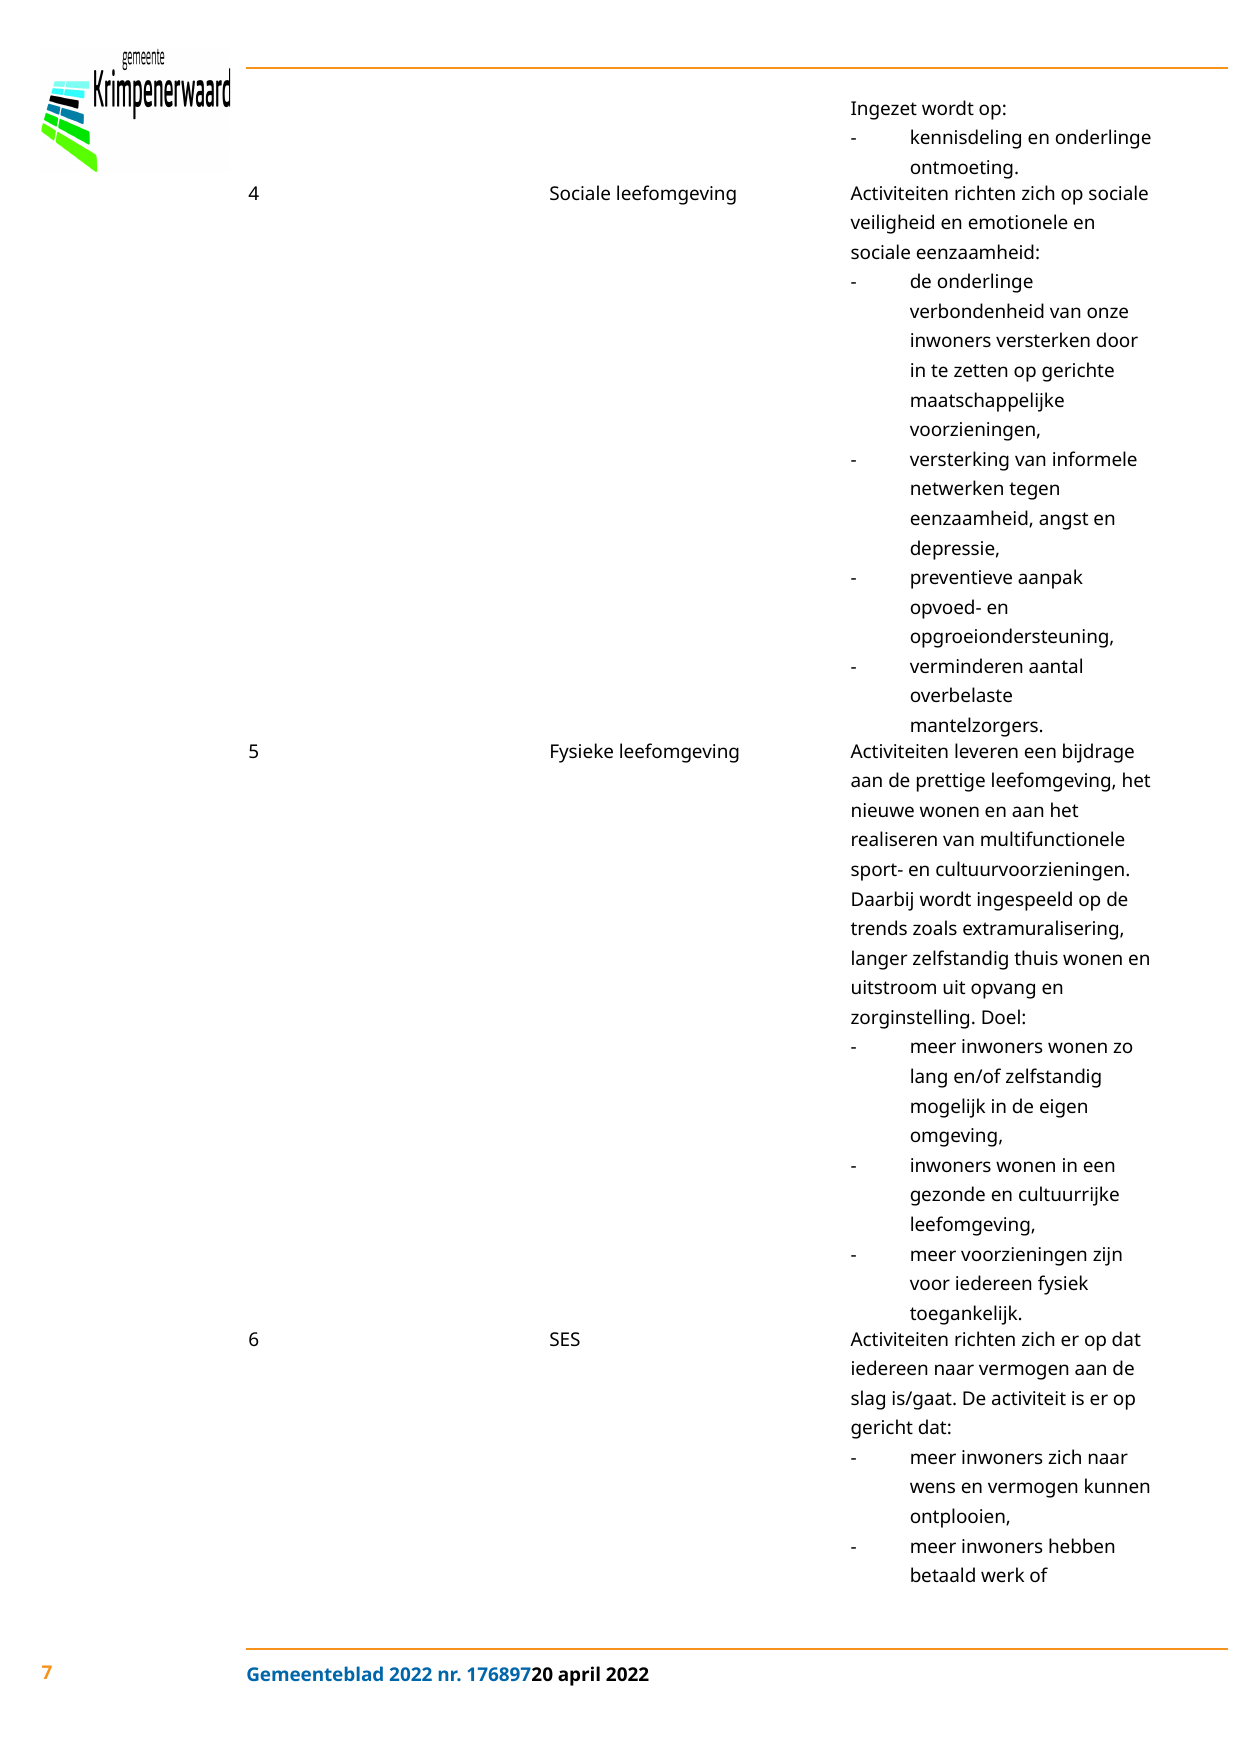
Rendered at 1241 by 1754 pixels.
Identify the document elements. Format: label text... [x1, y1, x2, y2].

table_cell 5 [248, 738, 549, 1326]
table_cell Activiteiten leveren een bijdrage aan de prettige leefomgeving, het nieuwe wonen en aan het realiseren van multifunctionele sport- en cultuurvoorzieningen. Daarbij wordt ingespeeld op de trends zoals extramuralisering, langer zelfstandig thuis wonen en uitstroom uit opvang en zorginstelling. Doel: meer inwoners wonen zo lang en/of zelfstandig mogelijk in de eigen omgeving, inwoners wonen in een gezonde en cultuurrijke leefomgeving, meer voorzieningen zijn voor iedereen fysiek toegankelijk. [850, 738, 1152, 1326]
table_cell Activiteiten richten zich op sociale veiligheid en emotionele en sociale eenzaamheid: de onderlinge verbondenheid van onze inwoners versterken door in te zetten op gerichte maatschappelijke voorzieningen, versterking van informele netwerken tegen eenzaamheid, angst en depressie, preventieve aanpak opvoed- en opgroeiondersteuning, verminderen aantal overbelaste mantelzorgers. [850, 180, 1152, 738]
table_cell Activiteiten richten zich er op dat iedereen naar vermogen aan de slag is/gaat. De activiteit is er op gericht dat: meer inwoners zich naar wens en vermogen kunnen ontplooien, meer inwoners hebben betaald werk of [850, 1326, 1152, 1588]
picture [41, 47, 231, 172]
table_cell 4 [248, 180, 549, 738]
table_cell SES [549, 1326, 850, 1588]
table_cell Ingezet wordt op: kennisdeling en onderlinge ontmoeting. [850, 95, 1152, 180]
table_cell Sociale leefomgeving [549, 180, 850, 738]
table_cell [549, 95, 850, 180]
table_cell Fysieke leefomgeving [549, 738, 850, 1326]
table_cell 6 [248, 1326, 549, 1588]
table_cell [248, 95, 549, 180]
